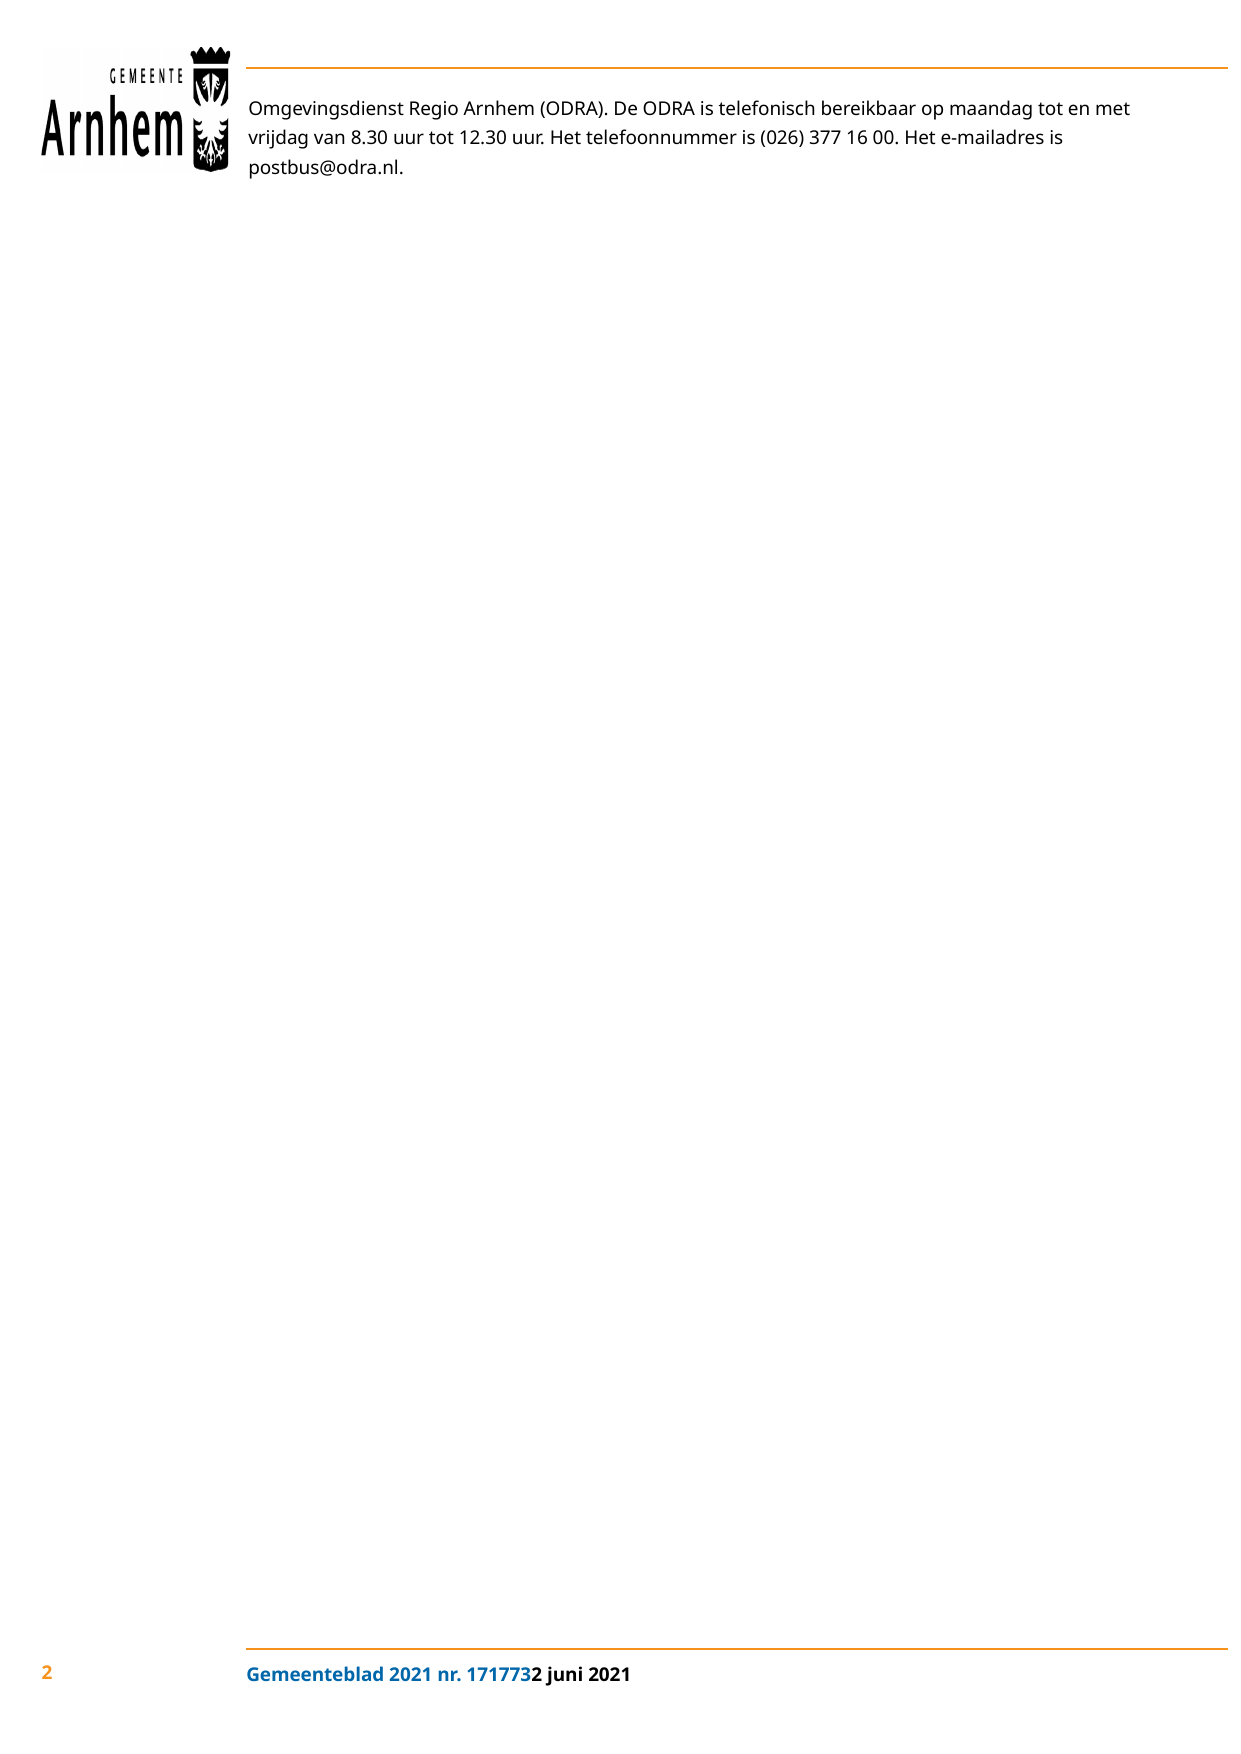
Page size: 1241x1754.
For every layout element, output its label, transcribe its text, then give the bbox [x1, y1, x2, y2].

text Omgevingsdienst Regio Arnhem (ODRA). De ODRA is telefonisch bereikbaar op maandag tot en met vrijdag van 8.30 uur tot 12.30 uur. Het telefoonnummer is (026) 377 16 00. Het e-mailadres is postbus@odra.nl. [248, 95, 1152, 180]
picture [41, 47, 231, 172]
